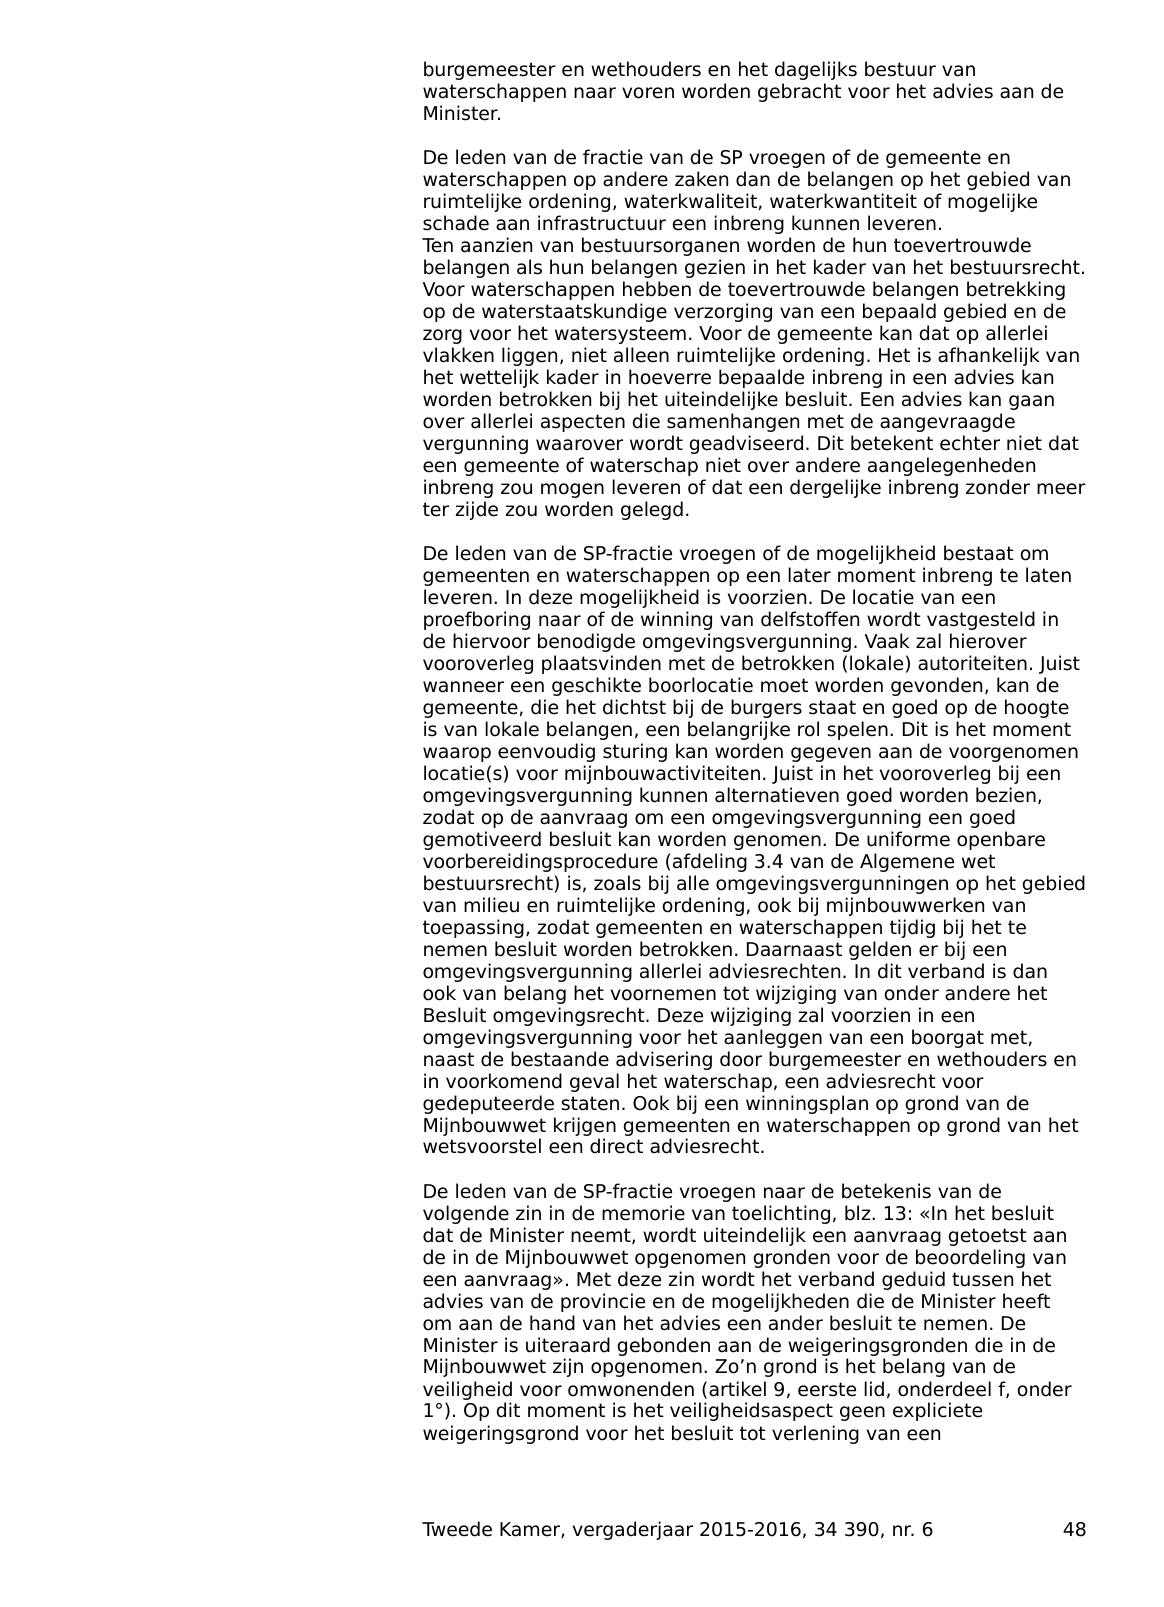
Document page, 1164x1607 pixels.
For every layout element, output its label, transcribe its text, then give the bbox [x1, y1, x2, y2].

text De leden van de SP-fractie vroegen of de mogelijkheid bestaat om gemeenten en waterschappen op een later moment inbreng te laten leveren. In deze mogelijkheid is voorzien. De locatie van een proefboring naar of de winning van delfstoffen wordt vastgesteld in de hiervoor benodigde omgevingsvergunning. Vaak zal hierover vooroverleg plaatsvinden met de betrokken (lokale) autoriteiten. Juist wanneer een geschikte boorlocatie moet worden gevonden, kan de gemeente, die het dichtst bij de burgers staat en goed op de hoogte is van lokale belangen, een belangrijke rol spelen. Dit is het moment waarop eenvoudig sturing kan worden gegeven aan de voorgenomen locatie(s) voor mijnbouwactiviteiten. Juist in het vooroverleg bij een omgevingsvergunning kunnen alternatieven goed worden bezien, zodat op de aanvraag om een omgevingsvergunning een goed gemotiveerd besluit kan worden genomen. De uniforme openbare voorbereidingsprocedure (afdeling 3.4 van de Algemene wet bestuursrecht) is, zoals bij alle omgevingsvergunningen op het gebied van milieu en ruimtelijke ordening, ook bij mijnbouwwerken van toepassing, zodat gemeenten en waterschappen tijdig bij het te nemen besluit worden betrokken. Daarnaast gelden er bij een omgevingsvergunning allerlei adviesrechten. In dit verband is dan ook van belang het voornemen tot wijziging van onder andere het Besluit omgevingsrecht. Deze wijziging zal voorzien in een omgevingsvergunning voor het aanleggen van een boorgat met, naast de bestaande advisering door burgemeester en wethouders en in voorkomend geval het waterschap, een adviesrecht voor gedeputeerde staten. Ook bij een winningsplan op grond van de Mijnbouwwet krijgen gemeenten en waterschappen op grond van het wetsvoorstel een direct adviesrecht. [422, 543, 1087, 1158]
text burgemeester en wethouders en het dagelijks bestuur van waterschappen naar voren worden gebracht voor het advies aan de Minister. [422, 59, 1087, 125]
text De leden van de fractie van de SP vroegen of de gemeente en waterschappen op andere zaken dan de belangen op het gebied van ruimtelijke ordening, waterkwaliteit, waterkwantiteit of mogelijke schade aan infrastructuur een inbreng kunnen leveren. [422, 147, 1087, 235]
text De leden van de SP-fractie vroegen naar de betekenis van de volgende zin in de memorie van toelichting, blz. 13: «In het besluit dat de Minister neemt, wordt uiteindelijk een aanvraag getoetst aan de in de Mijnbouwwet opgenomen gronden voor de beoordeling van een aanvraag». Met deze zin wordt het verband geduid tussen het advies van de provincie en de mogelijkheden die de Minister heeft om aan de hand van het advies een ander besluit te nemen. De Minister is uiteraard gebonden aan de weigeringsgronden die in de Mijnbouwwet zijn opgenomen. Zo’n grond is het belang van de veiligheid voor omwonenden (artikel 9, eerste lid, onderdeel f, onder 1°). Op dit moment is het veiligheidsaspect geen expliciete weigeringsgrond voor het besluit tot verlening van een [422, 1181, 1087, 1444]
text Ten aanzien van bestuursorganen worden de hun toevertrouwde belangen als hun belangen gezien in het kader van het bestuursrecht. Voor waterschappen hebben de toevertrouwde belangen betrekking op de waterstaatskundige verzorging van een bepaald gebied en de zorg voor het watersysteem. Voor de gemeente kan dat op allerlei vlakken liggen, niet alleen ruimtelijke ordening. Het is afhankelijk van het wettelijk kader in hoeverre bepaalde inbreng in een advies kan worden betrokken bij het uiteindelijke besluit. Een advies kan gaan over allerlei aspecten die samenhangen met de aangevraagde vergunning waarover wordt geadviseerd. Dit betekent echter niet dat een gemeente of waterschap niet over andere aangelegenheden inbreng zou mogen leveren of dat een dergelijke inbreng zonder meer ter zijde zou worden gelegd. [422, 235, 1087, 521]
